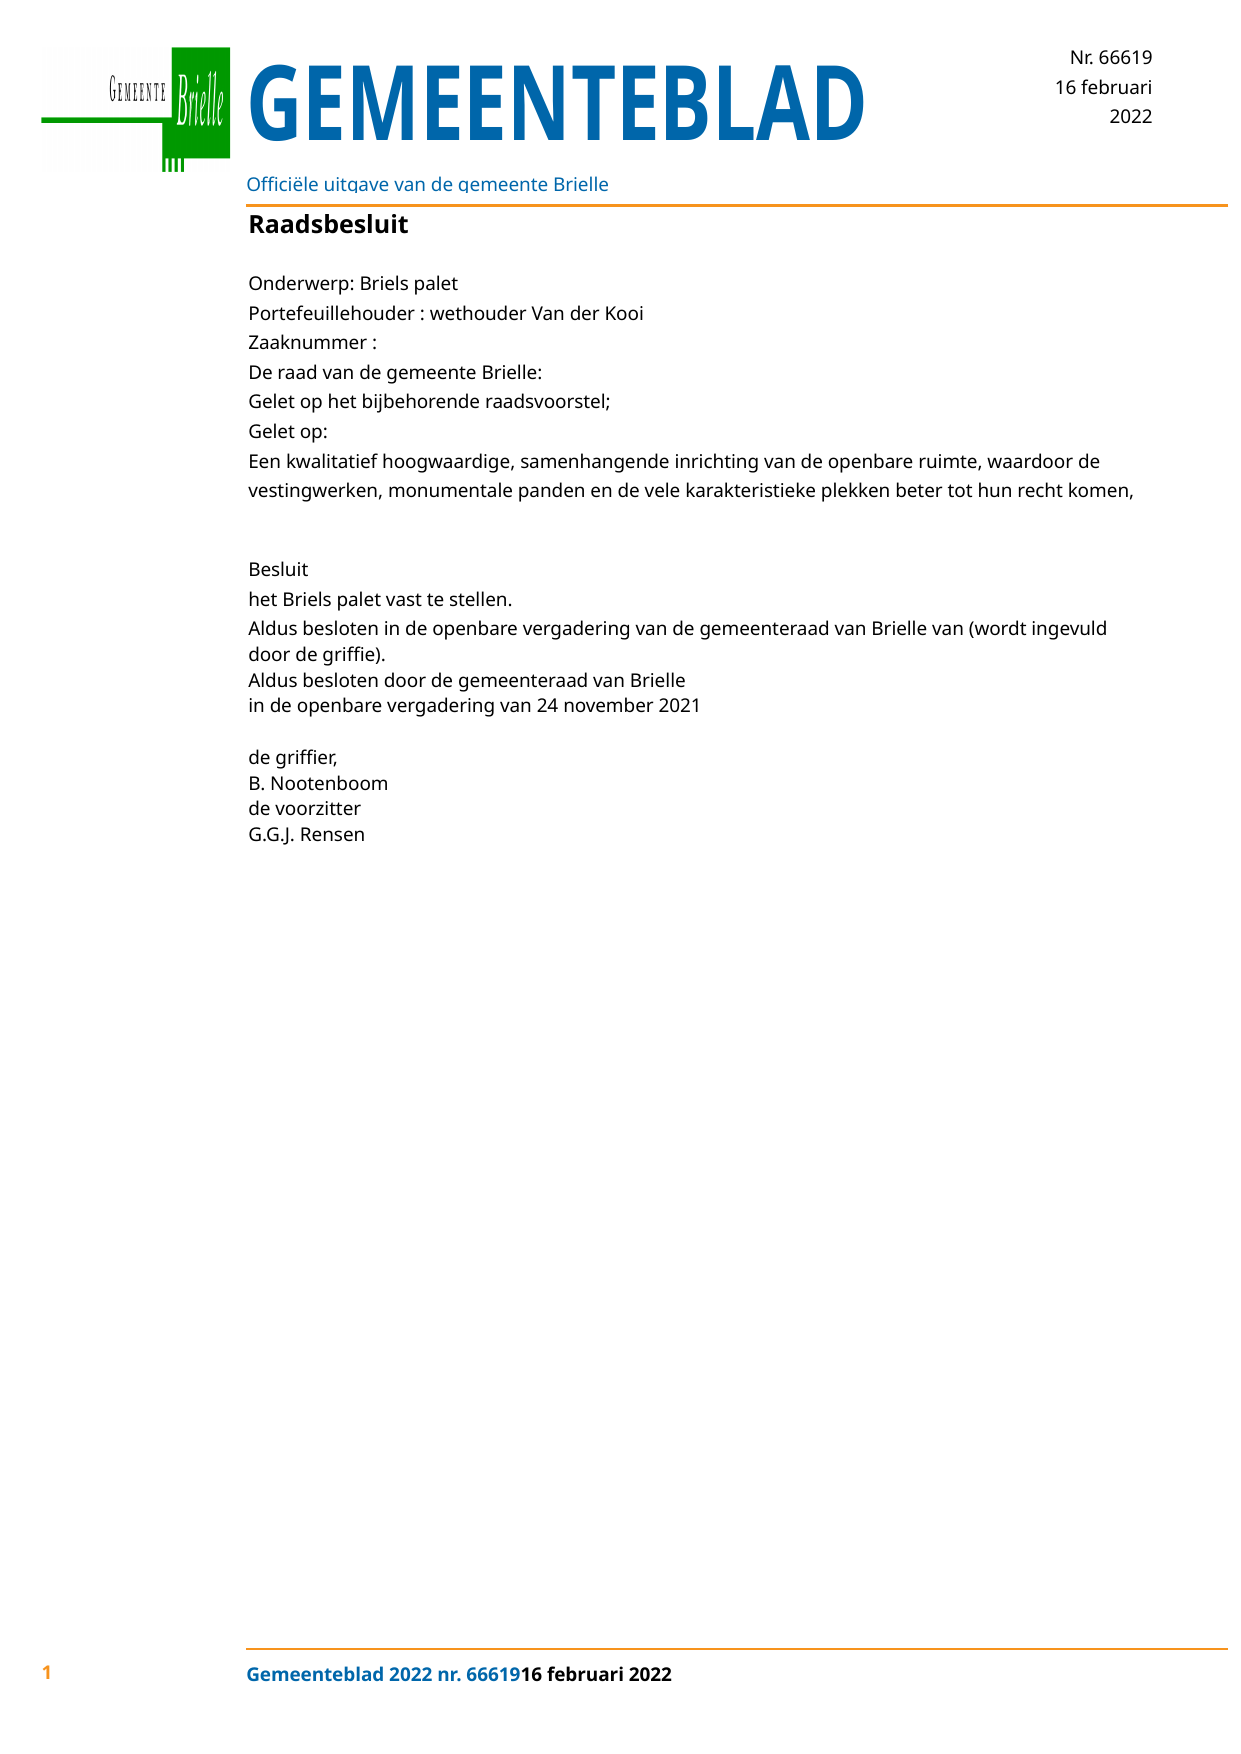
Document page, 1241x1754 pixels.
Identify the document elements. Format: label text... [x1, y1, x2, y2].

text De raad van de gemeente Brielle: [248, 359, 1152, 385]
text de griffier, [248, 744, 1152, 770]
text B. Nootenboom [248, 770, 1152, 796]
text G.G.J. Rensen [248, 821, 1152, 847]
text Zaaknummer : [248, 329, 1152, 355]
picture [41, 47, 231, 172]
text de voorzitter [248, 796, 1152, 821]
text in de openbare vergadering van 24 november 2021 [248, 693, 1152, 718]
text Aldus besloten door de gemeenteraad van Brielle [248, 667, 1152, 693]
text Onderwerp: Briels palet [248, 270, 1152, 296]
text Gelet op: [248, 418, 1152, 444]
text Raadsbesluit [248, 207, 1152, 241]
text Portefeuillehouder : wethouder Van der Kooi [248, 300, 1152, 326]
text het Briels palet vast te stellen. [248, 586, 1152, 612]
text Besluit [248, 556, 1152, 582]
text Gelet op het bijbehorende raadsvoorstel; [248, 389, 1152, 414]
text Een kwalitatief hoogwaardige, samenhangende inrichting van de openbare ruimte, waardoor de vestingwerken, monumentale panden en de vele karakteristieke plekken beter tot hun recht komen, [248, 448, 1152, 503]
text Aldus besloten in de openbare vergadering van de gemeenteraad van Brielle van (wordt ingevuld door de griffie). [248, 615, 1152, 667]
